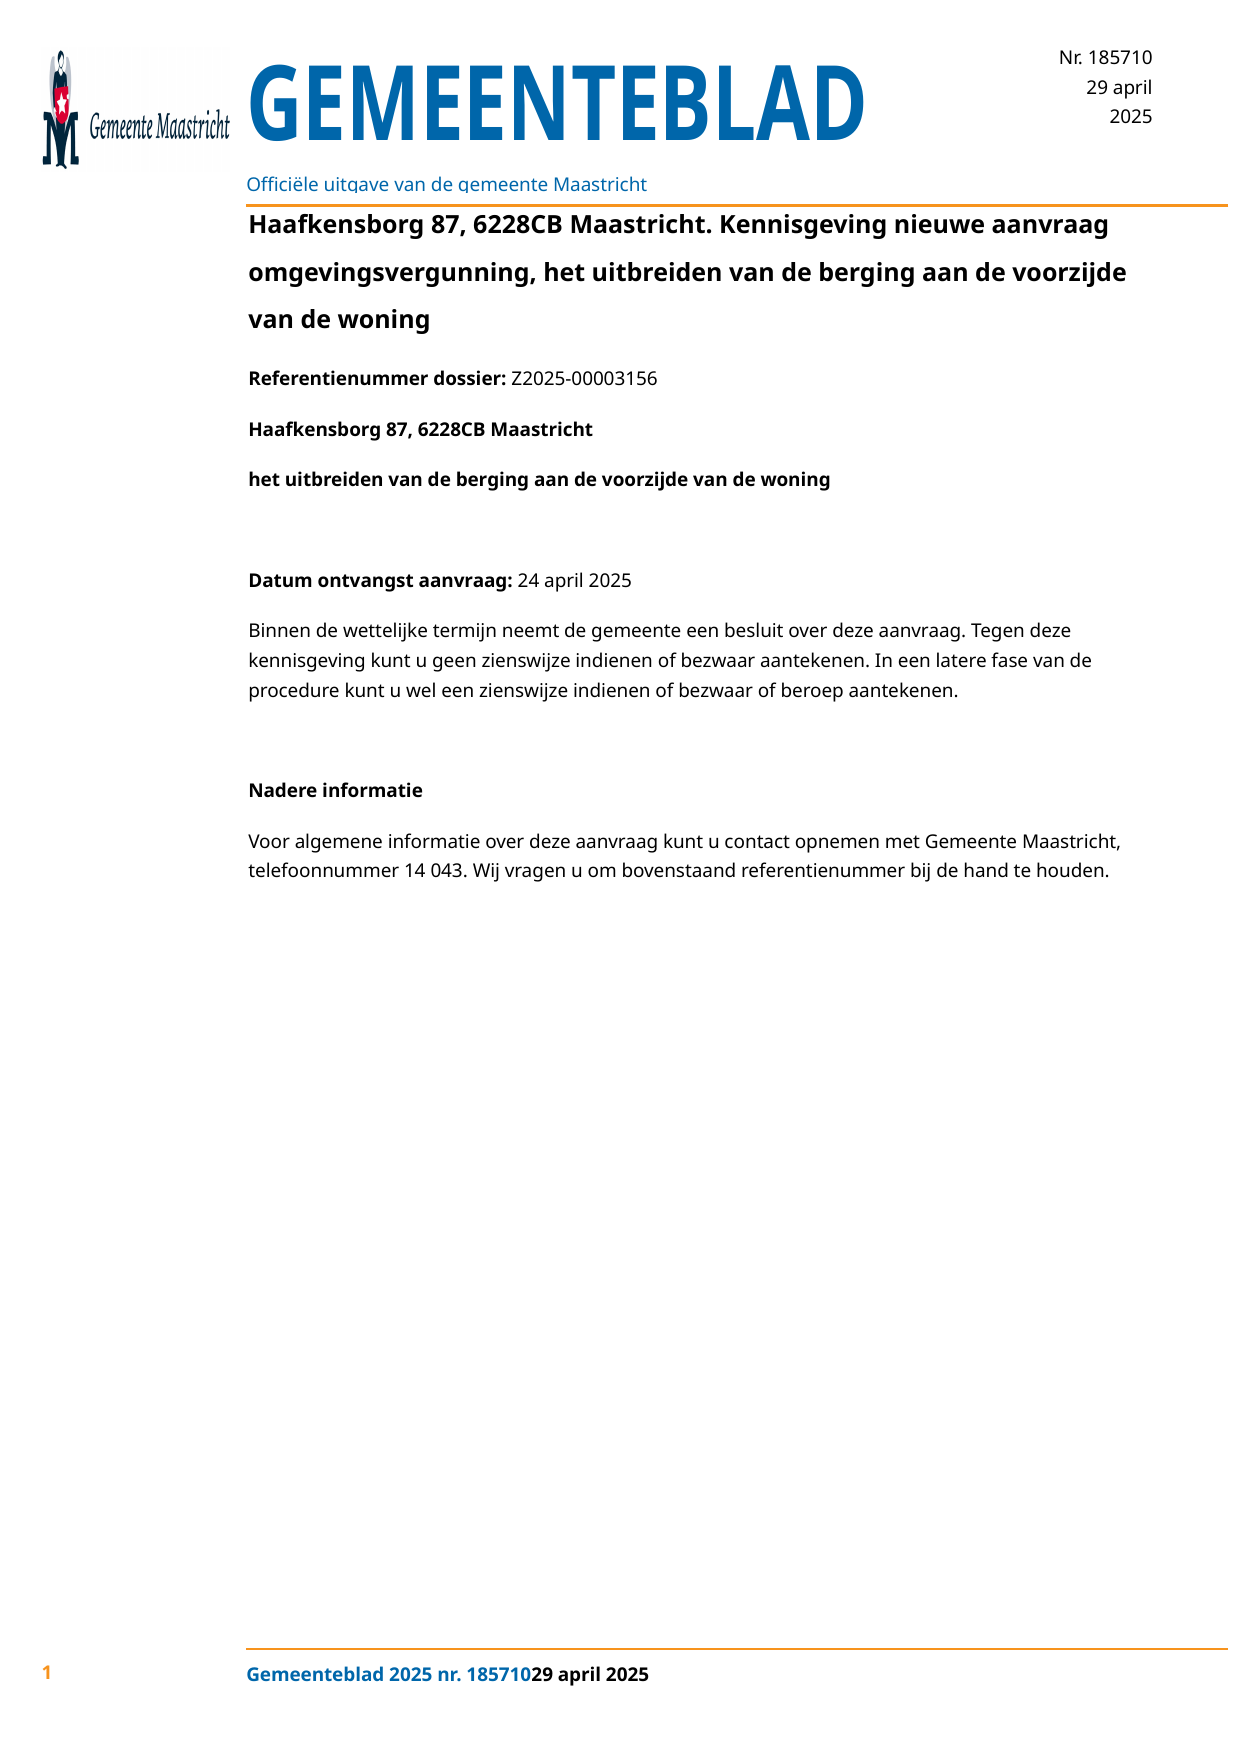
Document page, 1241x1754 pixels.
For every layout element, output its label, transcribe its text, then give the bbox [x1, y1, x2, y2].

text het uitbreiden van de berging aan de voorzijde van de woning [248, 466, 1152, 492]
text Binnen de wettelijke termijn neemt de gemeente een besluit over deze aanvraag. Tegen deze kennisgeving kunt u geen zienswijze indienen of bezwaar aantekenen. In een latere fase van de procedure kunt u wel een zienswijze indienen of bezwaar of beroep aantekenen. [248, 618, 1152, 702]
text Referentienummer dossier: Z2025-00003156 [248, 366, 1152, 391]
text Nadere informatie [248, 778, 1152, 803]
text Voor algemene informatie over deze aanvraag kunt u contact opnemen met Gemeente Maastricht, telefoonnummer 14 043. Wij vragen u om bovenstaand referentienummer bij de hand te houden. [248, 828, 1152, 883]
text Haafkensborg 87, 6228CB Maastricht. Kennisgeving nieuwe aanvraag omgevingsvergunning, het uitbreiden van de berging aan de voorzijde van de woning [248, 207, 1152, 336]
text Datum ontvangst aanvraag: 24 april 2025 [248, 567, 1152, 593]
picture [41, 47, 231, 172]
text Haafkensborg 87, 6228CB Maastricht [248, 416, 1152, 442]
